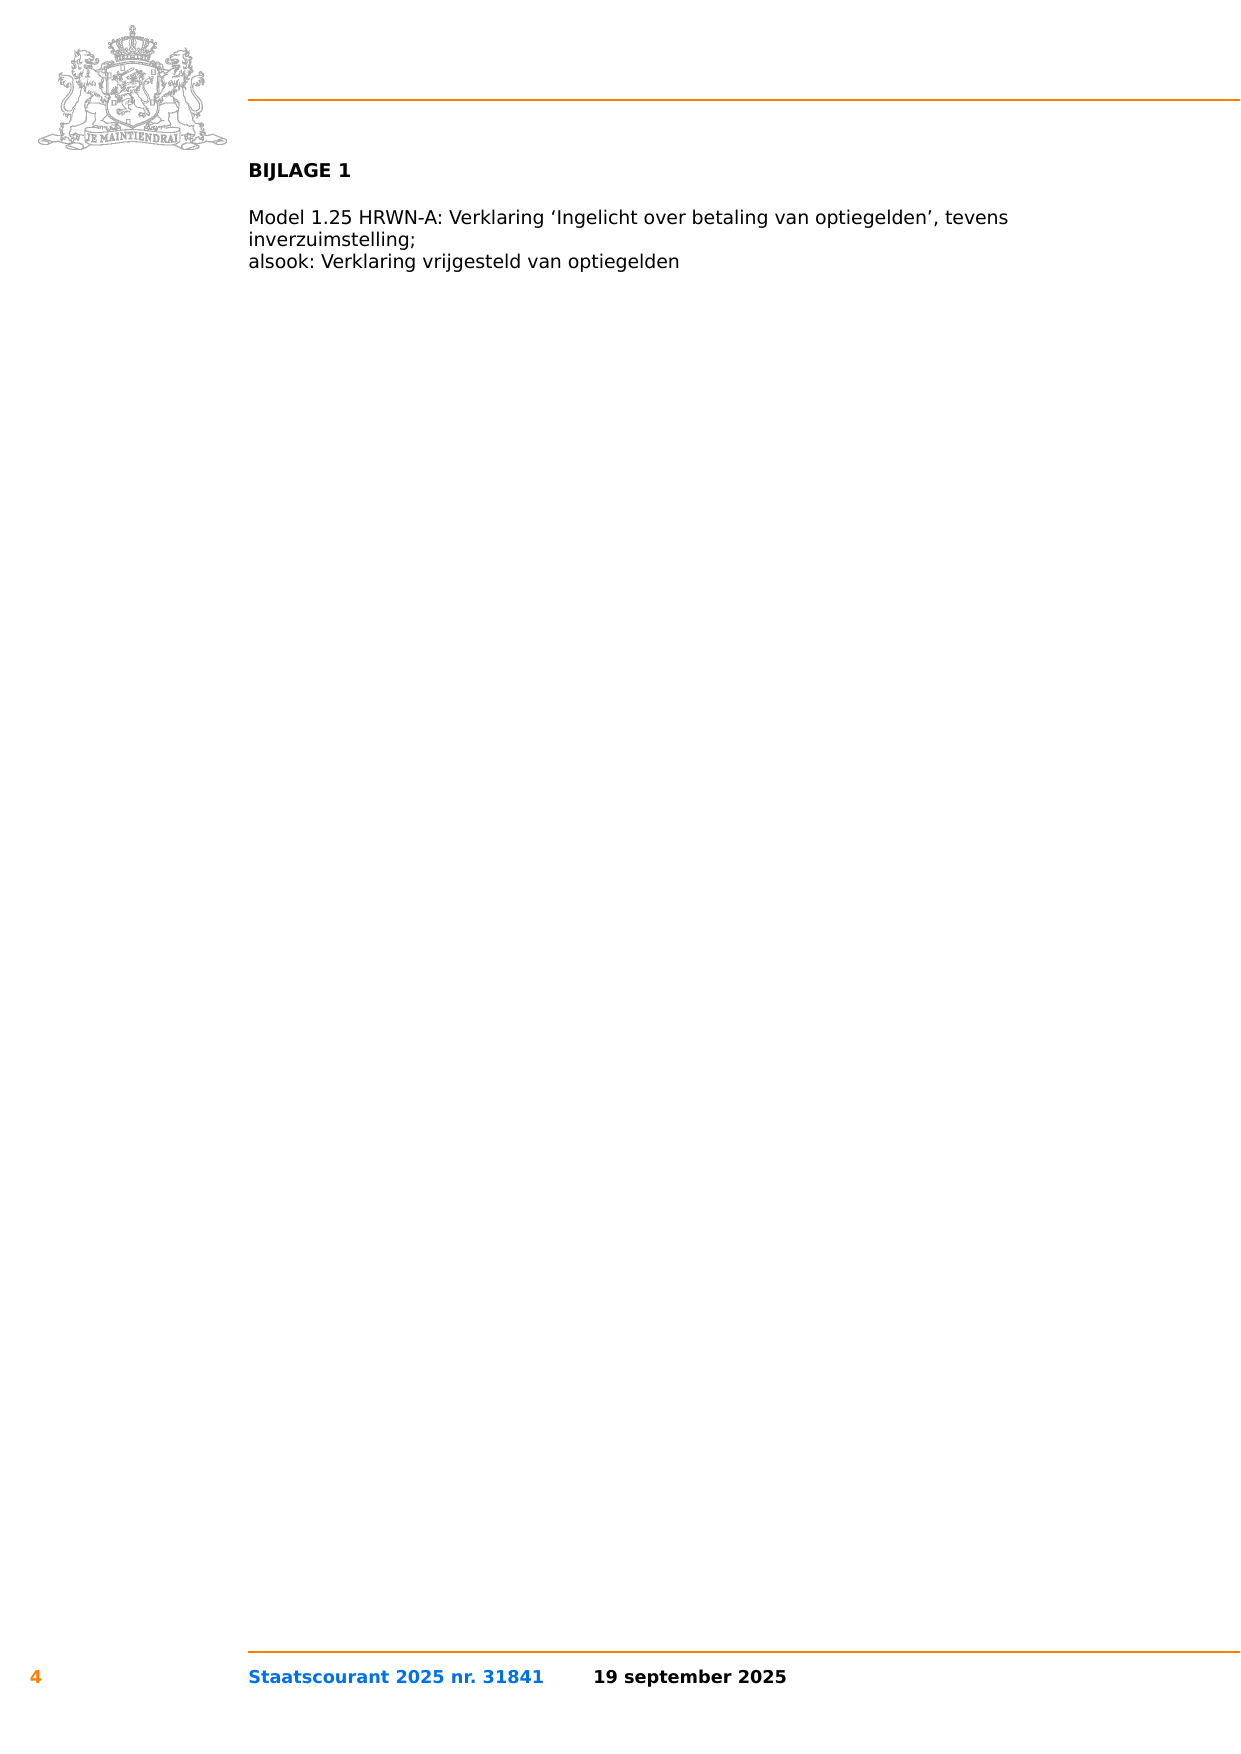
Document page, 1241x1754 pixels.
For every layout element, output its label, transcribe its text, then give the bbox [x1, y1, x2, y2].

text alsook: Verklaring vrijgesteld van optiegelden [248, 251, 1163, 273]
text Model 1.25 HRWN-A: Verklaring ‘Ingelicht over betaling van optiegelden’, tevens inverzuimstelling; [248, 207, 1163, 251]
picture [38, 25, 227, 150]
subtitle BIJLAGE 1 [248, 160, 1163, 182]
